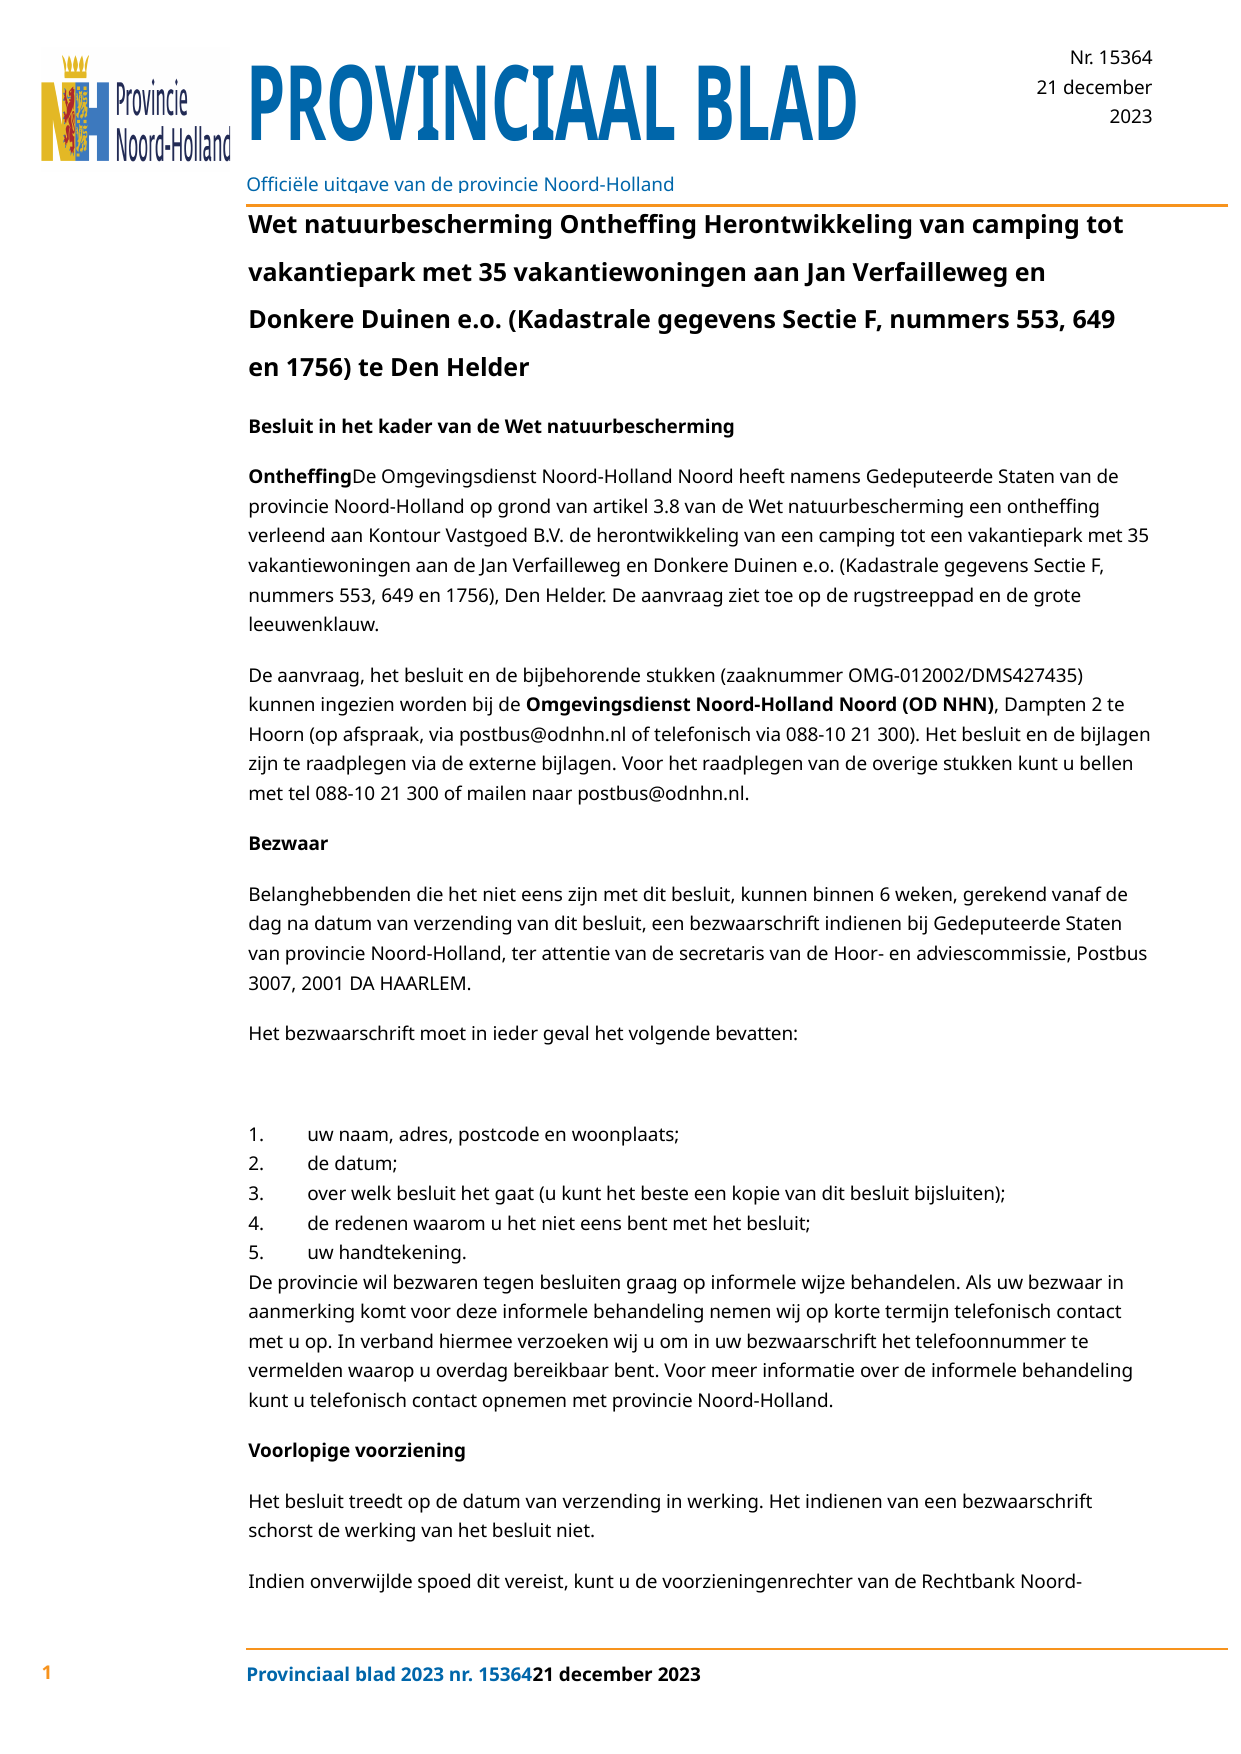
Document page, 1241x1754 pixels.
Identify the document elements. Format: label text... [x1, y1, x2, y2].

text Het bezwaarschrift moet in ieder geval het volgende bevatten: [248, 1020, 1152, 1046]
text Indien onverwijlde spoed dit vereist, kunt u de voorzieningenrechter van de Rechtbank Noord- [248, 1568, 1152, 1594]
text Bezwaar [248, 831, 1152, 856]
text De aanvraag, het besluit en de bijbehorende stukken (zaaknummer OMG-012002/DMS427435) kunnen ingezien worden bij de Omgevingsdienst Noord-Holland Noord (OD NHN), Dampten 2 te Hoorn (op afspraak, via postbus@odnhn.nl of telefonisch via 088-10 21 300). Het besluit en de bijlagen zijn te raadplegen via de externe bijlagen. Voor het raadplegen van de overige stukken kunt u bellen met tel 088-10 21 300 of mailen naar postbus@odnhn.nl. [248, 662, 1152, 806]
list uw naam, adres, postcode en woonplaats; [248, 1121, 1152, 1147]
text Wet natuurbescherming Ontheffing Herontwikkeling van camping tot vakantiepark met 35 vakantiewoningen aan Jan Verfailleweg en Donkere Duinen e.o. (Kadastrale gegevens Sectie F, nummers 553, 649 en 1756) te Den Helder [248, 207, 1152, 384]
list uw handtekening. [248, 1239, 1152, 1265]
text Besluit in het kader van de Wet natuurbescherming [248, 413, 1152, 439]
text OntheffingDe Omgevingsdienst Noord-Holland Noord heeft namens Gedeputeerde Staten van de provincie Noord-Holland op grond van artikel 3.8 van de Wet natuurbescherming een ontheffing verleend aan Kontour Vastgoed B.V. de herontwikkeling van een camping tot een vakantiepark met 35 vakantiewoningen aan de Jan Verfailleweg en Donkere Duinen e.o. (Kadastrale gegevens Sectie F, nummers 553, 649 en 1756), Den Helder. De aanvraag ziet toe op de rugstreeppad en de grote leeuwenklauw. [248, 463, 1152, 637]
text Voorlopige voorziening [248, 1438, 1152, 1463]
list de datum; [248, 1151, 1152, 1176]
text Belanghebbenden die het niet eens zijn met dit besluit, kunnen binnen 6 weken, gerekend vanaf de dag na datum van verzending van dit besluit, een bezwaarschrift indienen bij Gedeputeerde Staten van provincie Noord-Holland, ter attentie van de secretaris van de Hoor- en adviescommissie, Postbus 3007, 2001 DA HAARLEM. [248, 881, 1152, 996]
picture [41, 47, 231, 172]
list de redenen waarom u het niet eens bent met het besluit; [248, 1210, 1152, 1236]
list over welk besluit het gaat (u kunt het beste een kopie van dit besluit bijsluiten); [248, 1180, 1152, 1206]
text Het besluit treedt op de datum van verzending in werking. Het indienen van een bezwaarschrift schorst de werking van het besluit niet. [248, 1488, 1152, 1543]
text De provincie wil bezwaren tegen besluiten graag op informele wijze behandelen. Als uw bezwaar in aanmerking komt voor deze informele behandeling nemen wij op korte termijn telefonisch contact met u op. In verband hiermee verzoeken wij u om in uw bezwaarschrift het telefoonnummer te vermelden waarop u overdag bereikbaar bent. Voor meer informatie over de informele behandeling kunt u telefonisch contact opnemen met provincie Noord-Holland. [248, 1269, 1152, 1413]
